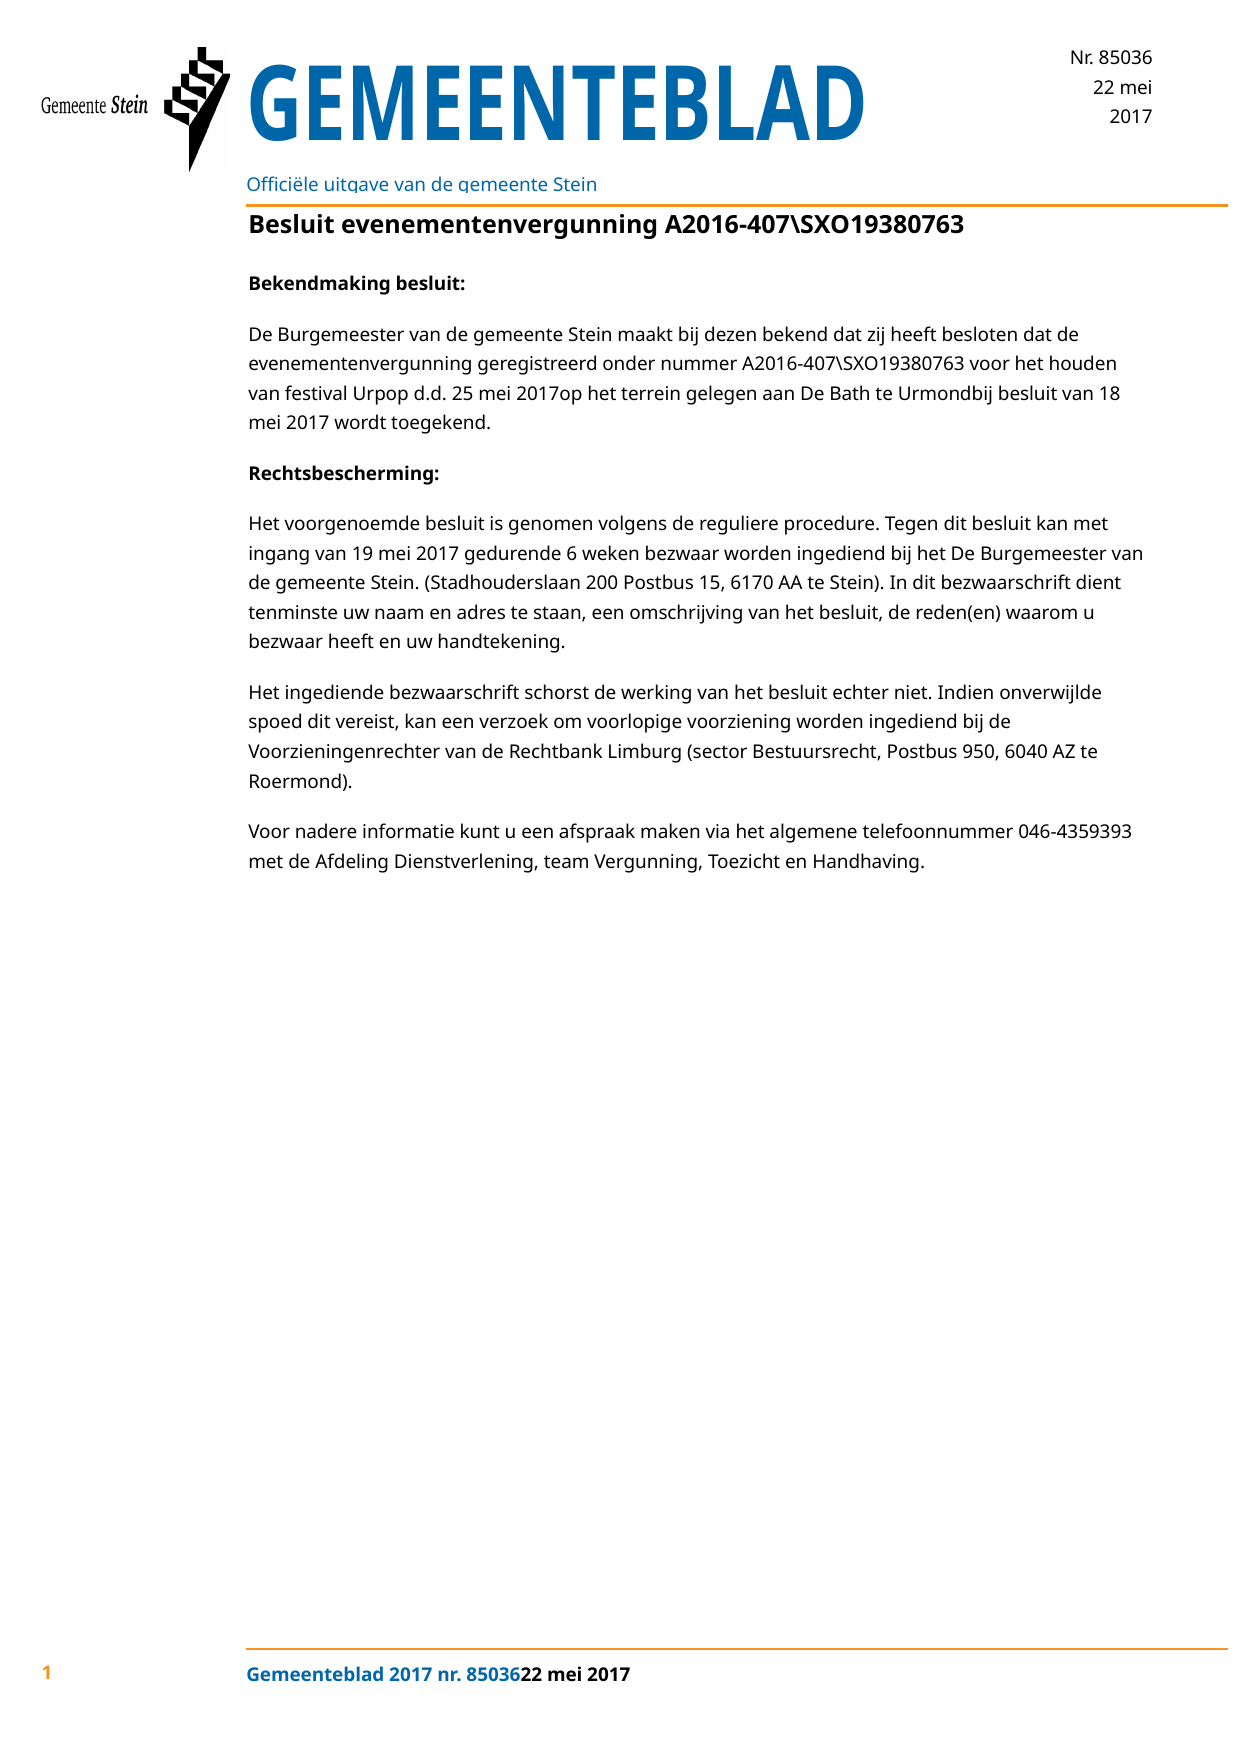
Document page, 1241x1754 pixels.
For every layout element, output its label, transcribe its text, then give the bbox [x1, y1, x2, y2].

text Het voorgenoemde besluit is genomen volgens de reguliere procedure. Tegen dit besluit kan met ingang van 19 mei 2017 gedurende 6 weken bezwaar worden ingediend bij het De Burgemeester van de gemeente Stein. (Stadhouderslaan 200 Postbus 15, 6170 AA te Stein). In dit bezwaarschrift dient tenminste uw naam en adres te staan, een omschrijving van het besluit, de reden(en) waarom u bezwaar heeft en uw handtekening. [248, 510, 1152, 654]
text Het ingediende bezwaarschrift schorst de werking van het besluit echter niet. Indien onverwijlde spoed dit vereist, kan een verzoek om voorlopige voorziening worden ingediend bij de Voorzieningenrechter van de Rechtbank Limburg (sector Bestuursrecht, Postbus 950, 6040 AZ te Roermond). [248, 679, 1152, 793]
text Besluit evenementenvergunning A2016-407\SXO19380763 [248, 207, 1152, 241]
text Bekendmaking besluit: [248, 270, 1152, 296]
text Rechtsbescherming: [248, 460, 1152, 486]
text Voor nadere informatie kunt u een afspraak maken via het algemene telefoonnummer 046-4359393 met de Afdeling Dienstverlening, team Vergunning, Toezicht en Handhaving. [248, 818, 1152, 873]
picture [41, 47, 231, 172]
text De Burgemeester van de gemeente Stein maakt bij dezen bekend dat zij heeft besloten dat de evenementenvergunning geregistreerd onder nummer A2016-407\SXO19380763 voor het houden van festival Urpop d.d. 25 mei 2017op het terrein gelegen aan De Bath te Urmondbij besluit van 18 mei 2017 wordt toegekend. [248, 321, 1152, 435]
